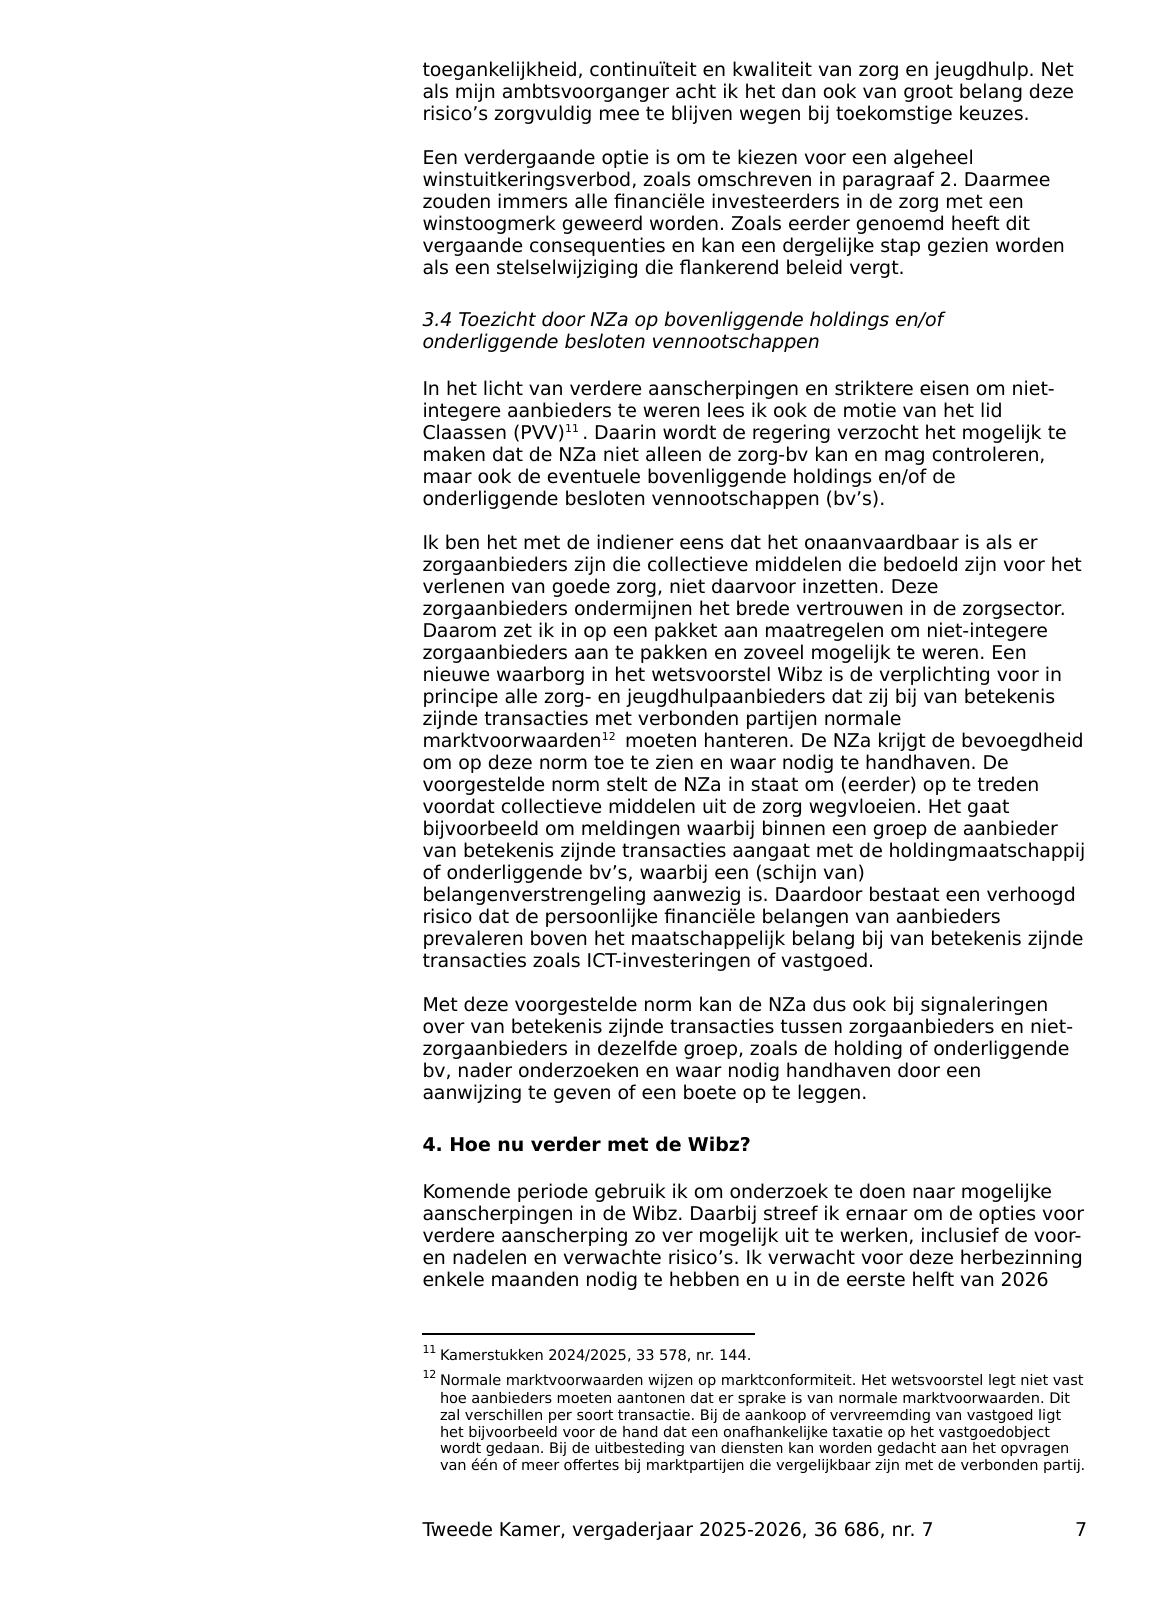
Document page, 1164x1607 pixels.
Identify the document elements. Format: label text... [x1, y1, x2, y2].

text Komende periode gebruik ik om onderzoek te doen naar mogelijke aanscherpingen in de Wibz. Daarbij streef ik ernaar om de opties voor verdere aanscherping zo ver mogelijk uit te werken, inclusief de voor- en nadelen en verwachte risico’s. Ik verwacht voor deze herbezinning enkele maanden nodig te hebben en u in de eerste helft van 2026 [422, 1181, 1087, 1291]
subtitle 3.4 Toezicht door NZa op bovenliggende holdings en/of onderliggende besloten vennootschappen [422, 309, 1087, 353]
text Met deze voorgestelde norm kan de NZa dus ook bij signaleringen over van betekenis zijnde transacties tussen zorgaanbieders en niet-zorgaanbieders in dezelfde groep, zoals de holding of onderliggende bv, nader onderzoeken en waar nodig handhaven door een aanwijzing te geven of een boete op te leggen. [422, 994, 1087, 1104]
text In het licht van verdere aanscherpingen en striktere eisen om niet-integere aanbieders te weren lees ik ook de motie van het lid Claassen (PVV). Daarin wordt de regering verzocht het mogelijk te maken dat de NZa niet alleen de zorg-bv kan en mag controleren, maar ook de eventuele bovenliggende holdings en/of de onderliggende besloten vennootschappen (bv’s). [422, 378, 1087, 510]
subtitle 4. Hoe nu verder met de Wibz? [422, 1134, 1087, 1156]
text Normale marktvoorwaarden wijzen op marktconformiteit. Het wetsvoorstel legt niet vast hoe aanbieders moeten aantonen dat er sprake is van normale marktvoorwaarden. Dit zal verschillen per soort transactie. Bij de aankoop of vervreemding van vastgoed ligt het bijvoorbeeld voor de hand dat een onafhankelijke taxatie op het vastgoedobject wordt gedaan. Bij de uitbesteding van diensten kan worden gedacht aan het opvragen van één of meer offertes bij marktpartijen die vergelijkbaar zijn met de verbonden partij. [422, 1368, 1087, 1474]
text Kamerstukken 2024/2025, 33 578, nr. 144. [422, 1343, 1087, 1365]
text toegankelijkheid, continuïteit en kwaliteit van zorg en jeugdhulp. Net als mijn ambtsvoorganger acht ik het dan ook van groot belang deze risico’s zorgvuldig mee te blijven wegen bij toekomstige keuzes. [422, 59, 1087, 125]
text Een verdergaande optie is om te kiezen voor een algeheel winstuitkeringsverbod, zoals omschreven in paragraaf 2. Daarmee zouden immers alle financiële investeerders in de zorg met een winstoogmerk geweerd worden. Zoals eerder genoemd heeft dit vergaande consequenties en kan een dergelijke stap gezien worden als een stelselwijziging die flankerend beleid vergt. [422, 147, 1087, 279]
text Ik ben het met de indiener eens dat het onaanvaardbaar is als er zorgaanbieders zijn die collectieve middelen die bedoeld zijn voor het verlenen van goede zorg, niet daarvoor inzetten. Deze zorgaanbieders ondermijnen het brede vertrouwen in de zorgsector. Daarom zet ik in op een pakket aan maatregelen om niet-integere zorgaanbieders aan te pakken en zoveel mogelijk te weren. Een nieuwe waarborg in het wetsvoorstel Wibz is de verplichting voor in principe alle zorg- en jeugdhulpaanbieders dat zij bij van betekenis zijnde transacties met verbonden partijen normale marktvoorwaarden moeten hanteren. De NZa krijgt de bevoegdheid om op deze norm toe te zien en waar nodig te handhaven. De voorgestelde norm stelt de NZa in staat om (eerder) op te treden voordat collectieve middelen uit de zorg wegvloeien. Het gaat bijvoorbeeld om meldingen waarbij binnen een groep de aanbieder van betekenis zijnde transacties aangaat met de holdingmaatschappij of onderliggende bv’s, waarbij een (schijn van) belangenverstrengeling aanwezig is. Daardoor bestaat een verhoogd risico dat de persoonlijke financiële belangen van aanbieders prevaleren boven het maatschappelijk belang bij van betekenis zijnde transacties zoals ICT-investeringen of vastgoed. [422, 532, 1087, 972]
